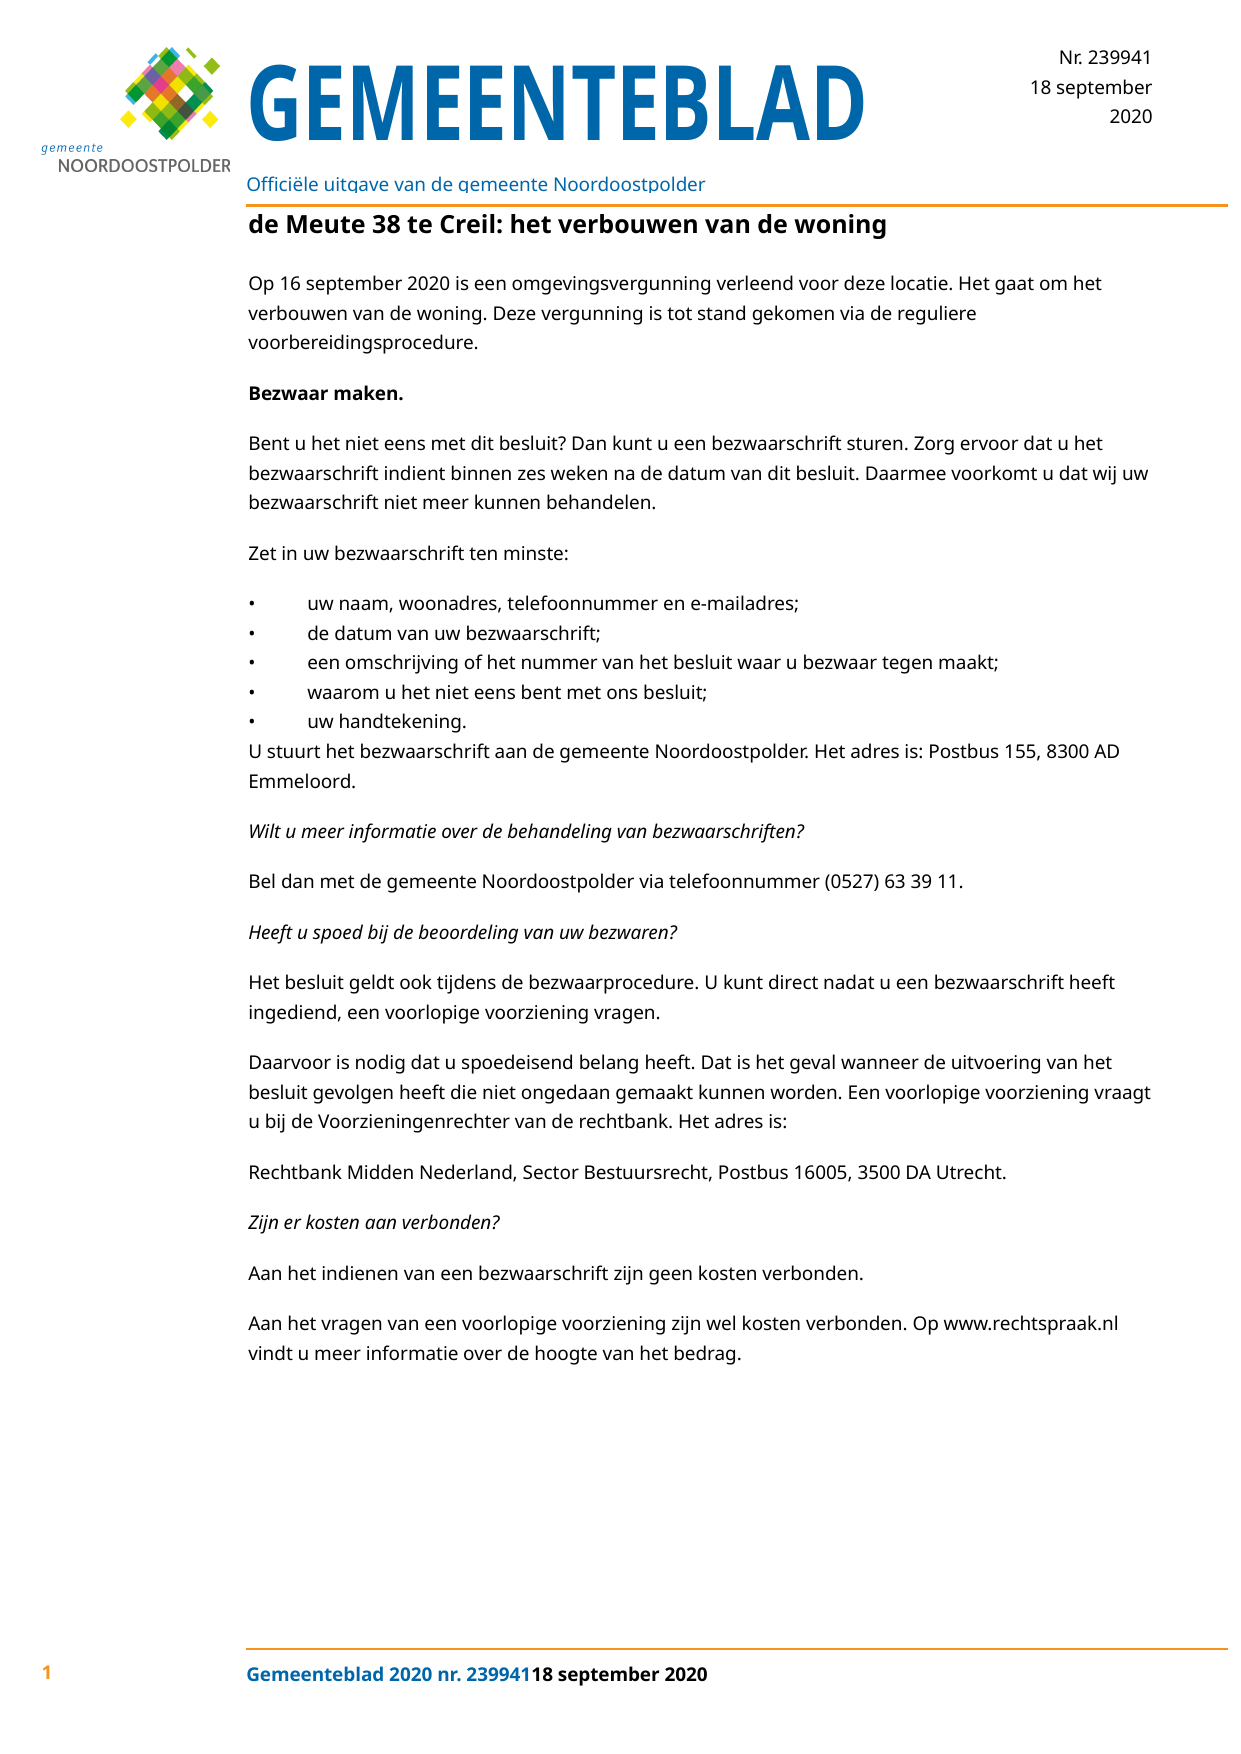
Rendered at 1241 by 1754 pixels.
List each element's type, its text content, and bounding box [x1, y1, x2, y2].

text Bezwaar maken. [248, 380, 1152, 406]
list waarom u het niet eens bent met ons besluit; [248, 679, 1152, 705]
text Rechtbank Midden Nederland, Sector Bestuursrecht, Postbus 16005, 3500 DA Utrecht. [248, 1159, 1152, 1185]
text Het besluit geldt ook tijdens de bezwaarprocedure. U kunt direct nadat u een bezwaarschrift heeft ingediend, een voorlopige voorziening vragen. [248, 969, 1152, 1025]
text Heeft u spoed bij de beoordeling van uw bezwaren? [248, 919, 1152, 945]
text Bent u het niet eens met dit besluit? Dan kunt u een bezwaarschrift sturen. Zorg ervoor dat u het bezwaarschrift indient binnen zes weken na de datum van dit besluit. Daarmee voorkomt u dat wij uw bezwaarschrift niet meer kunnen behandelen. [248, 430, 1152, 515]
list de datum van uw bezwaarschrift; [248, 620, 1152, 646]
text Daarvoor is nodig dat u spoedeisend belang heeft. Dat is het geval wanneer de uitvoering van het besluit gevolgen heeft die niet ongedaan gemaakt kunnen worden. Een voorlopige voorziening vraagt u bij de Voorzieningenrechter van de rechtbank. Het adres is: [248, 1049, 1152, 1134]
text Wilt u meer informatie over de behandeling van bezwaarschriften? [248, 818, 1152, 844]
text Zijn er kosten aan verbonden? [248, 1209, 1152, 1235]
text Aan het vragen van een voorlopige voorziening zijn wel kosten verbonden. Op www.rechtspraak.nl vindt u meer informatie over de hoogte van het bedrag. [248, 1310, 1152, 1366]
text Aan het indienen van een bezwaarschrift zijn geen kosten verbonden. [248, 1260, 1152, 1286]
text U stuurt het bezwaarschrift aan de gemeente Noordoostpolder. Het adres is: Postbus 155, 8300 AD Emmeloord. [248, 738, 1152, 793]
text Op 16 september 2020 is een omgevingsvergunning verleend voor deze locatie. Het gaat om het verbouwen van de woning. Deze vergunning is tot stand gekomen via de reguliere voorbereidingsprocedure. [248, 270, 1152, 355]
list uw naam, woonadres, telefoonnummer en e-mailadres; [248, 590, 1152, 616]
list een omschrijving of het nummer van het besluit waar u bezwaar tegen maakt; [248, 649, 1152, 675]
text Zet in uw bezwaarschrift ten minste: [248, 540, 1152, 566]
list uw handtekening. [248, 709, 1152, 734]
picture [41, 47, 231, 172]
text de Meute 38 te Creil: het verbouwen van de woning [248, 207, 1152, 241]
text Bel dan met de gemeente Noordoostpolder via telefoonnummer (0527) 63 39 11. [248, 869, 1152, 894]
